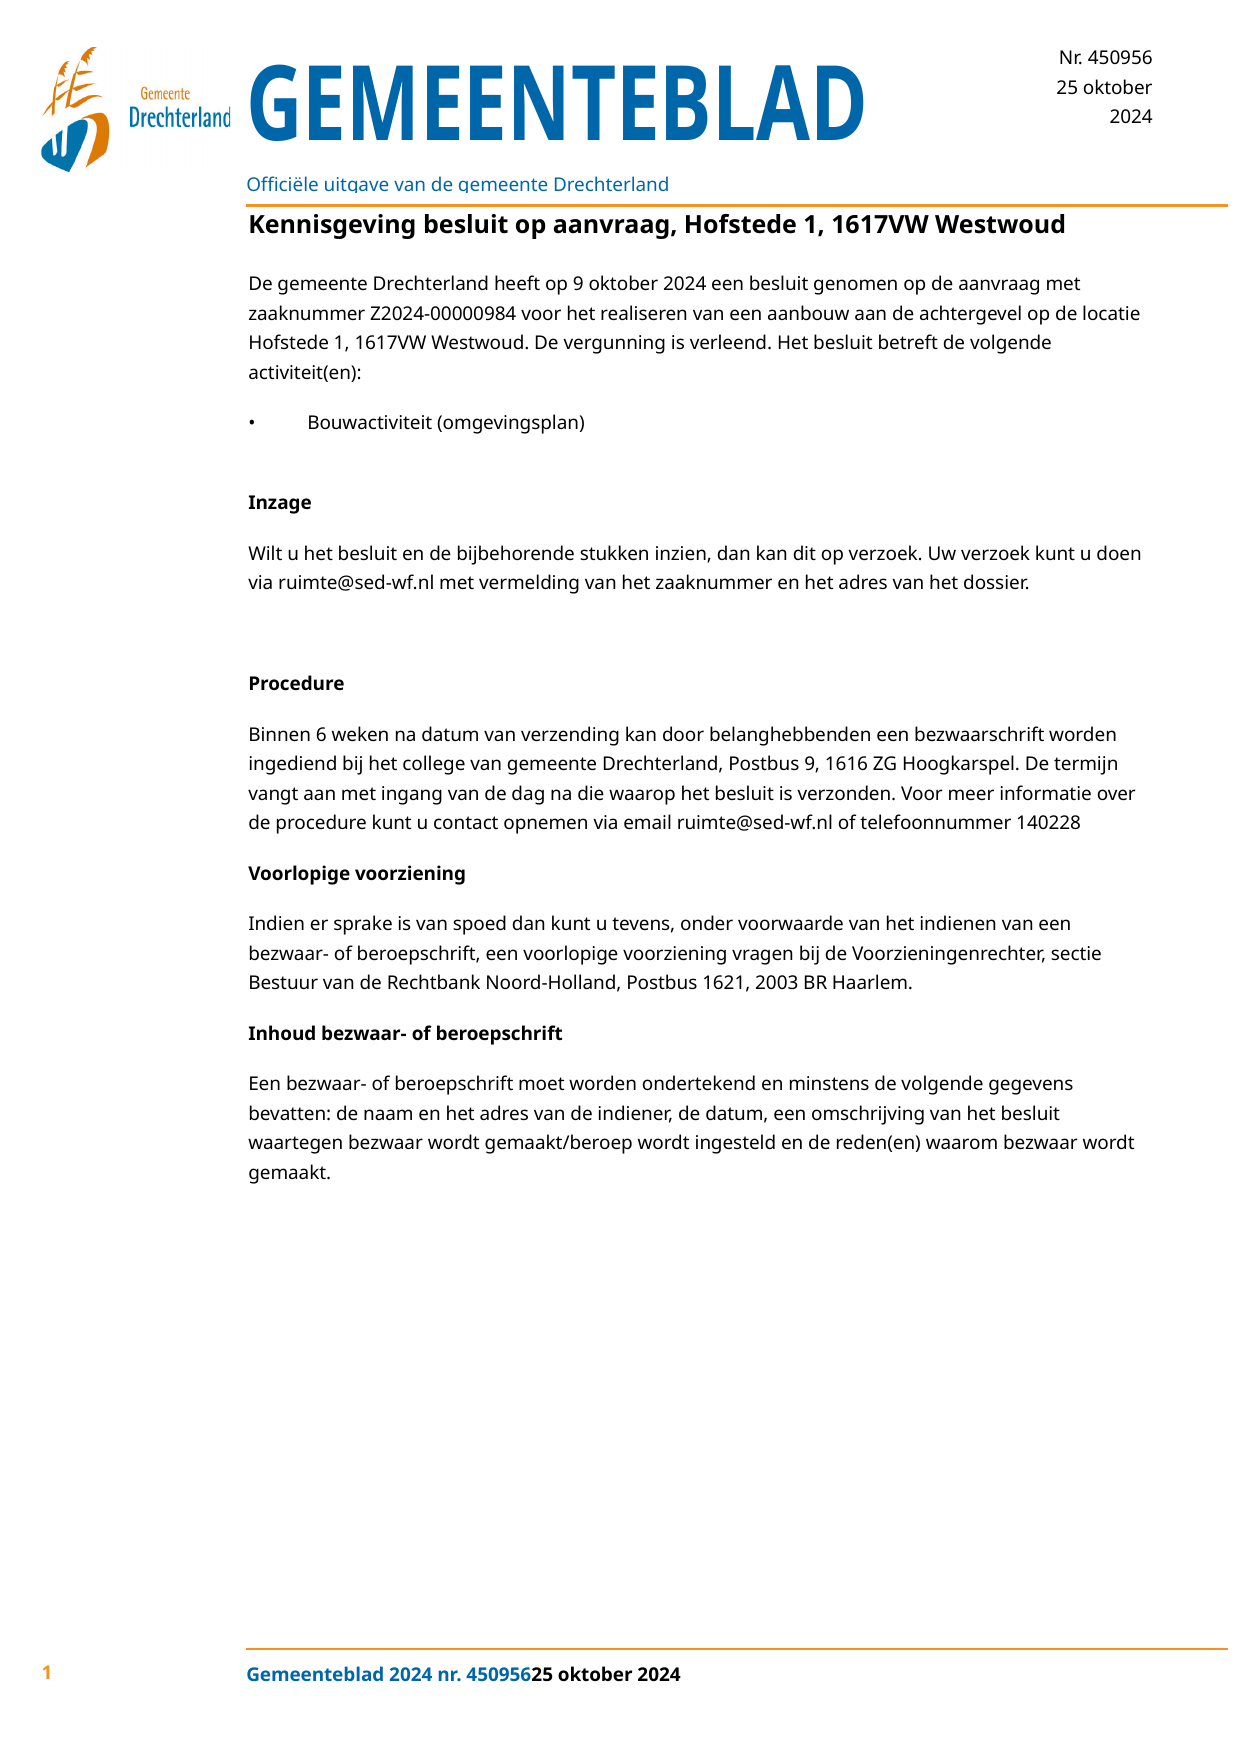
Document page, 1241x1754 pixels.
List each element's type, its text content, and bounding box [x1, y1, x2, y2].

text Inzage [248, 489, 1152, 515]
text Indien er sprake is van spoed dan kunt u tevens, onder voorwaarde van het indienen van een bezwaar- of beroepschrift, een voorlopige voorziening vragen bij de Voorzieningenrechter, sectie Bestuur van de Rechtbank Noord-Holland, Postbus 1621, 2003 BR Haarlem. [248, 910, 1152, 995]
text De gemeente Drechterland heeft op 9 oktober 2024 een besluit genomen op de aanvraag met zaaknummer Z2024-00000984 voor het realiseren van een aanbouw aan de achtergevel op de locatie Hofstede 1, 1617VW Westwoud. De vergunning is verleend. Het besluit betreft de volgende activiteit(en): [248, 270, 1152, 385]
text Voorlopige voorziening [248, 860, 1152, 886]
list Bouwactiviteit (omgevingsplan) [248, 409, 1152, 435]
picture [41, 158, 64, 172]
text Een bezwaar- of beroepschrift moet worden ondertekend en minstens de volgende gegevens bevatten: de naam en het adres van de indiener, de datum, een omschrijving van het besluit waartegen bezwaar wordt gemaakt/beroep wordt ingesteld en de reden(en) waarom bezwaar wordt gemaakt. [248, 1070, 1152, 1185]
text Inhoud bezwaar- of beroepschrift [248, 1020, 1152, 1046]
picture [41, 47, 231, 172]
picture [226, 115, 231, 124]
text Kennisgeving besluit op aanvraag, Hofstede 1, 1617VW Westwoud [248, 207, 1152, 241]
text Binnen 6 weken na datum van verzending kan door belanghebbenden een bezwaarschrift worden ingediend bij het college van gemeente Drechterland, Postbus 9, 1616 ZG Hoogkarspel. De termijn vangt aan met ingang van de dag na die waarop het besluit is verzonden. Voor meer informatie over de procedure kunt u contact opnemen via email ruimte@sed-wf.nl of telefoonnummer 140228 [248, 721, 1152, 835]
text Procedure [248, 670, 1152, 696]
text Wilt u het besluit en de bijbehorende stukken inzien, dan kan dit op verzoek. Uw verzoek kunt u doen via ruimte@sed-wf.nl met vermelding van het zaaknummer en het adres van het dossier. [248, 540, 1152, 595]
